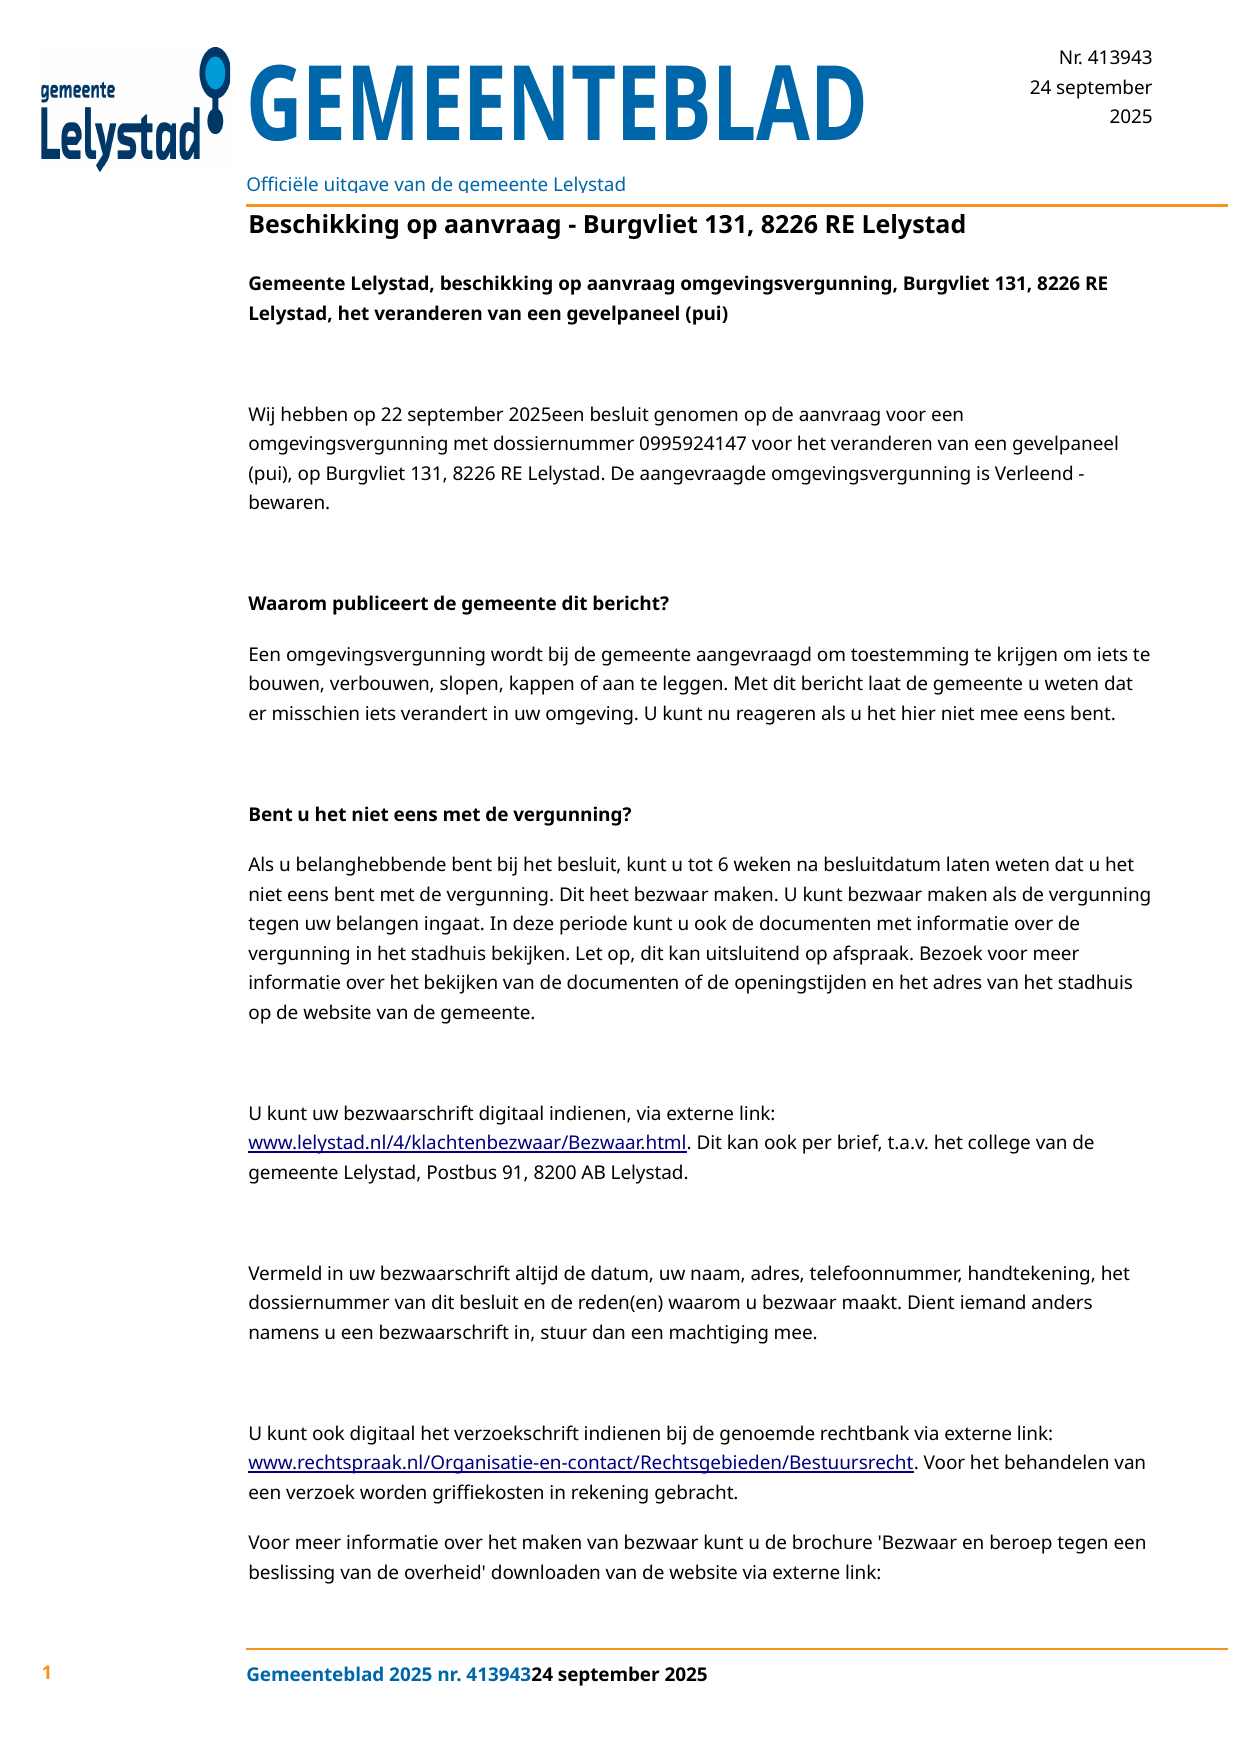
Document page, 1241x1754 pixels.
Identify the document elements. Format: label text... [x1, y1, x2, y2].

text U kunt ook digitaal het verzoekschrift indienen bij de genoemde rechtbank via externe link: www.rechtspraak.nl/Organisatie-en-contact/Rechtsgebieden/Bestuursrecht. Voor het behandelen van een verzoek worden griffiekosten in rekening gebracht. [248, 1420, 1152, 1505]
text U kunt uw bezwaarschrift digitaal indienen, via externe link: www.lelystad.nl/4/klachtenbezwaar/Bezwaar.html. Dit kan ook per brief, t.a.v. het college van de gemeente Lelystad, Postbus 91, 8200 AB Lelystad. [248, 1100, 1152, 1185]
text Vermeld in uw bezwaarschrift altijd de datum, uw naam, adres, telefoonnummer, handtekening, het dossiernummer van dit besluit en de reden(en) waarom u bezwaar maakt. Dient iemand anders namens u een bezwaarschrift in, stuur dan een machtiging mee. [248, 1260, 1152, 1345]
text Gemeente Lelystad, beschikking op aanvraag omgevingsvergunning, Burgvliet 131, 8226 RE Lelystad, het veranderen van een gevelpaneel (pui) [248, 270, 1152, 326]
text Een omgevingsvergunning wordt bij de gemeente aangevraagd om toestemming te krijgen om iets te bouwen, verbouwen, slopen, kappen of aan te leggen. Met dit bericht laat de gemeente u weten dat er misschien iets verandert in uw omgeving. U kunt nu reageren als u het hier niet mee eens bent. [248, 641, 1152, 726]
text Bent u het niet eens met de vergunning? [248, 801, 1152, 826]
text Wij hebben op 22 september 2025een besluit genomen op de aanvraag voor een omgevingsvergunning met dossiernummer 0995924147 voor het veranderen van een gevelpaneel (pui), op Burgvliet 131, 8226 RE Lelystad. De aangevraagde omgevingsvergunning is Verleend - bewaren. [248, 401, 1152, 515]
text Voor meer informatie over het maken van bezwaar kunt u de brochure 'Bezwaar en beroep tegen een beslissing van de overheid' downloaden van de website via externe link: [248, 1529, 1152, 1585]
text Waarom publiceert de gemeente dit bericht? [248, 590, 1152, 616]
picture [41, 47, 231, 172]
text Als u belanghebbende bent bij het besluit, kunt u tot 6 weken na besluitdatum laten weten dat u het niet eens bent met de vergunning. Dit heet bezwaar maken. U kunt bezwaar maken als de vergunning tegen uw belangen ingaat. In deze periode kunt u ook de documenten met informatie over de vergunning in het stadhuis bekijken. Let op, dit kan uitsluitend op afspraak. Bezoek voor meer informatie over het bekijken van de documenten of de openingstijden en het adres van het stadhuis op de website van de gemeente. [248, 851, 1152, 1025]
text Beschikking op aanvraag - Burgvliet 131, 8226 RE Lelystad [248, 207, 1152, 241]
